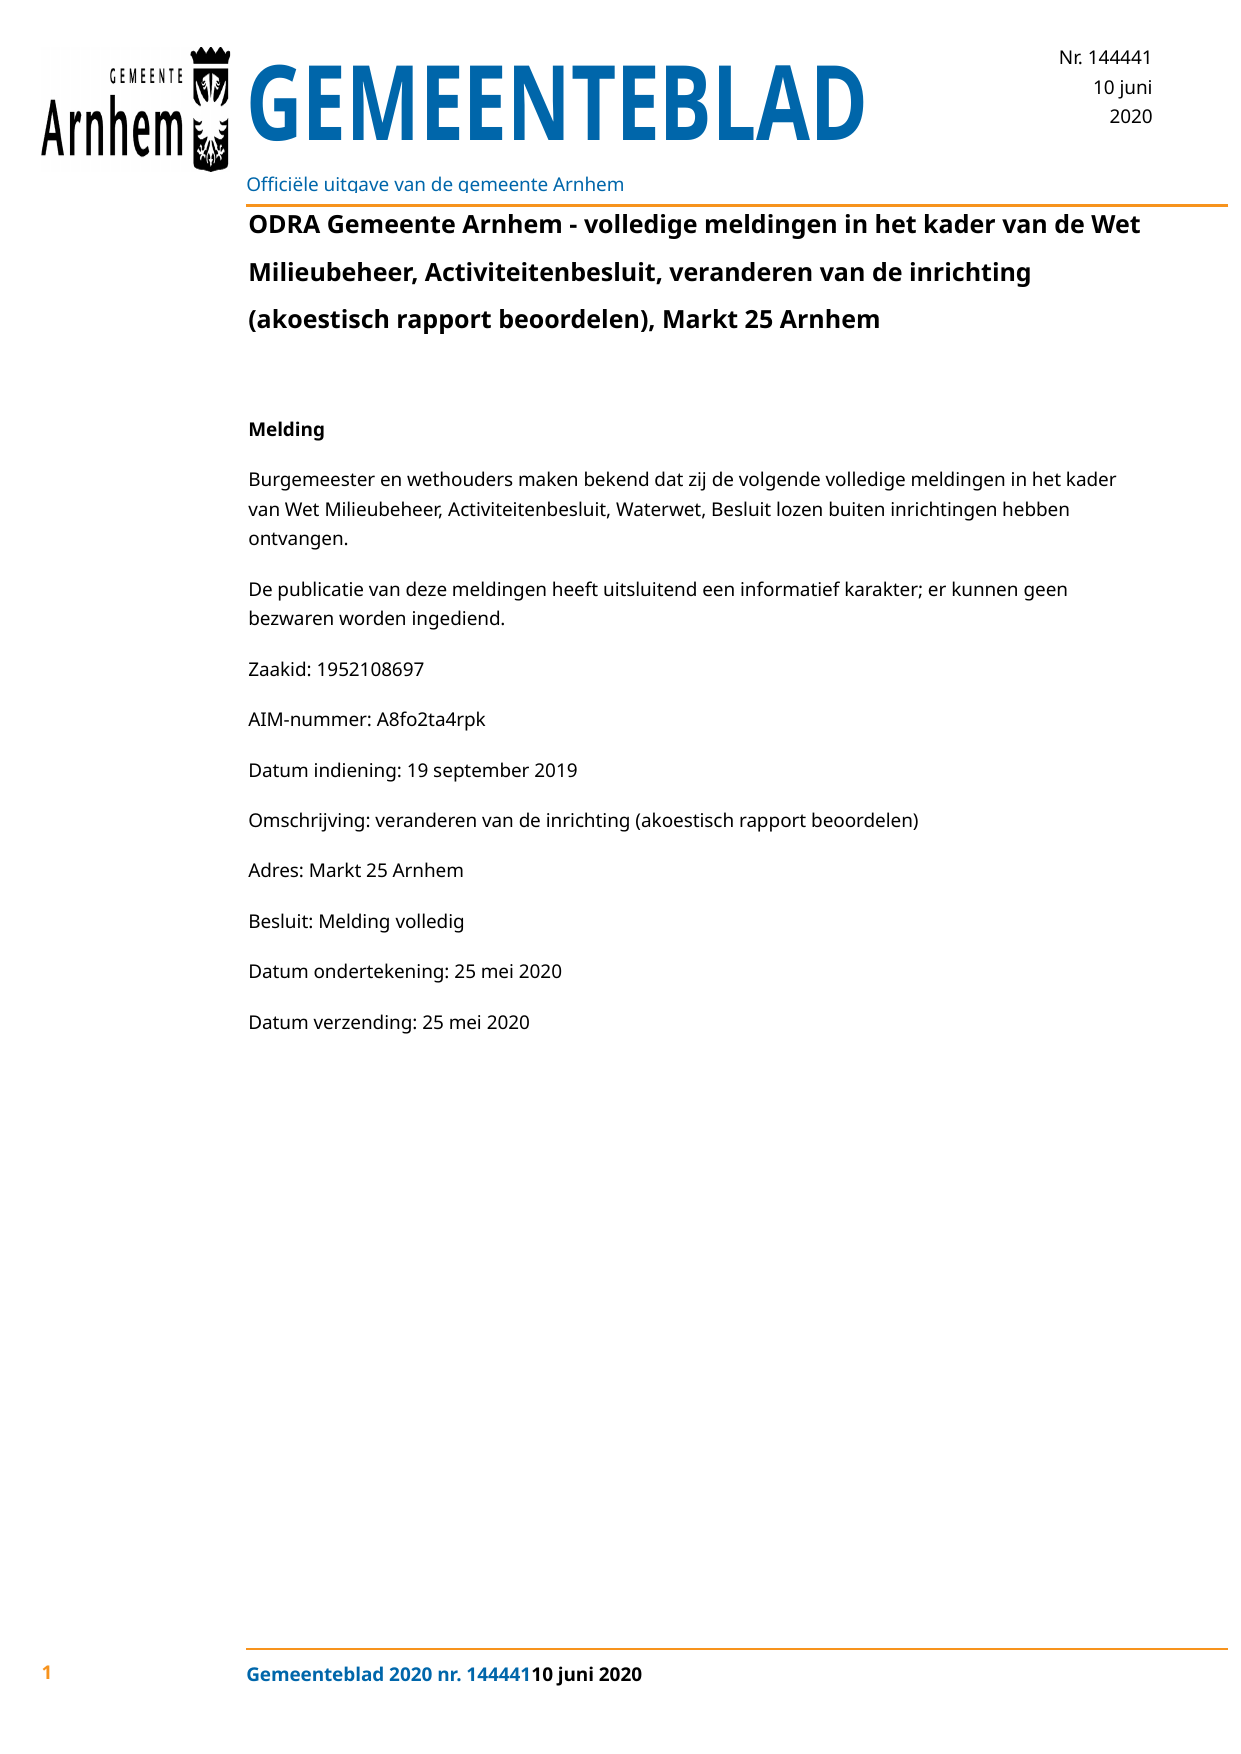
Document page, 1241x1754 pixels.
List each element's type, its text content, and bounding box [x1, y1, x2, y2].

text De publicatie van deze meldingen heeft uitsluitend een informatief karakter; er kunnen geen bezwaren worden ingediend. [248, 576, 1152, 631]
picture [41, 47, 231, 172]
text ODRA Gemeente Arnhem - volledige meldingen in het kader van de Wet Milieubeheer, Activiteitenbesluit, veranderen van de inrichting (akoestisch rapport beoordelen), Markt 25 Arnhem [248, 207, 1152, 336]
text Datum ondertekening: 25 mei 2020 [248, 958, 1152, 984]
text AIM-nummer: A8fo2ta4rpk [248, 706, 1152, 732]
text Datum indiening: 19 september 2019 [248, 757, 1152, 782]
text Melding [248, 416, 1152, 442]
text Zaakid: 1952108697 [248, 656, 1152, 682]
text Datum verzending: 25 mei 2020 [248, 1009, 1152, 1034]
text Burgemeester en wethouders maken bekend dat zij de volgende volledige meldingen in het kader van Wet Milieubeheer, Activiteitenbesluit, Waterwet, Besluit lozen buiten inrichtingen hebben ontvangen. [248, 466, 1152, 551]
text Besluit: Melding volledig [248, 908, 1152, 934]
text Omschrijving: veranderen van de inrichting (akoestisch rapport beoordelen) [248, 807, 1152, 833]
text Adres: Markt 25 Arnhem [248, 858, 1152, 883]
